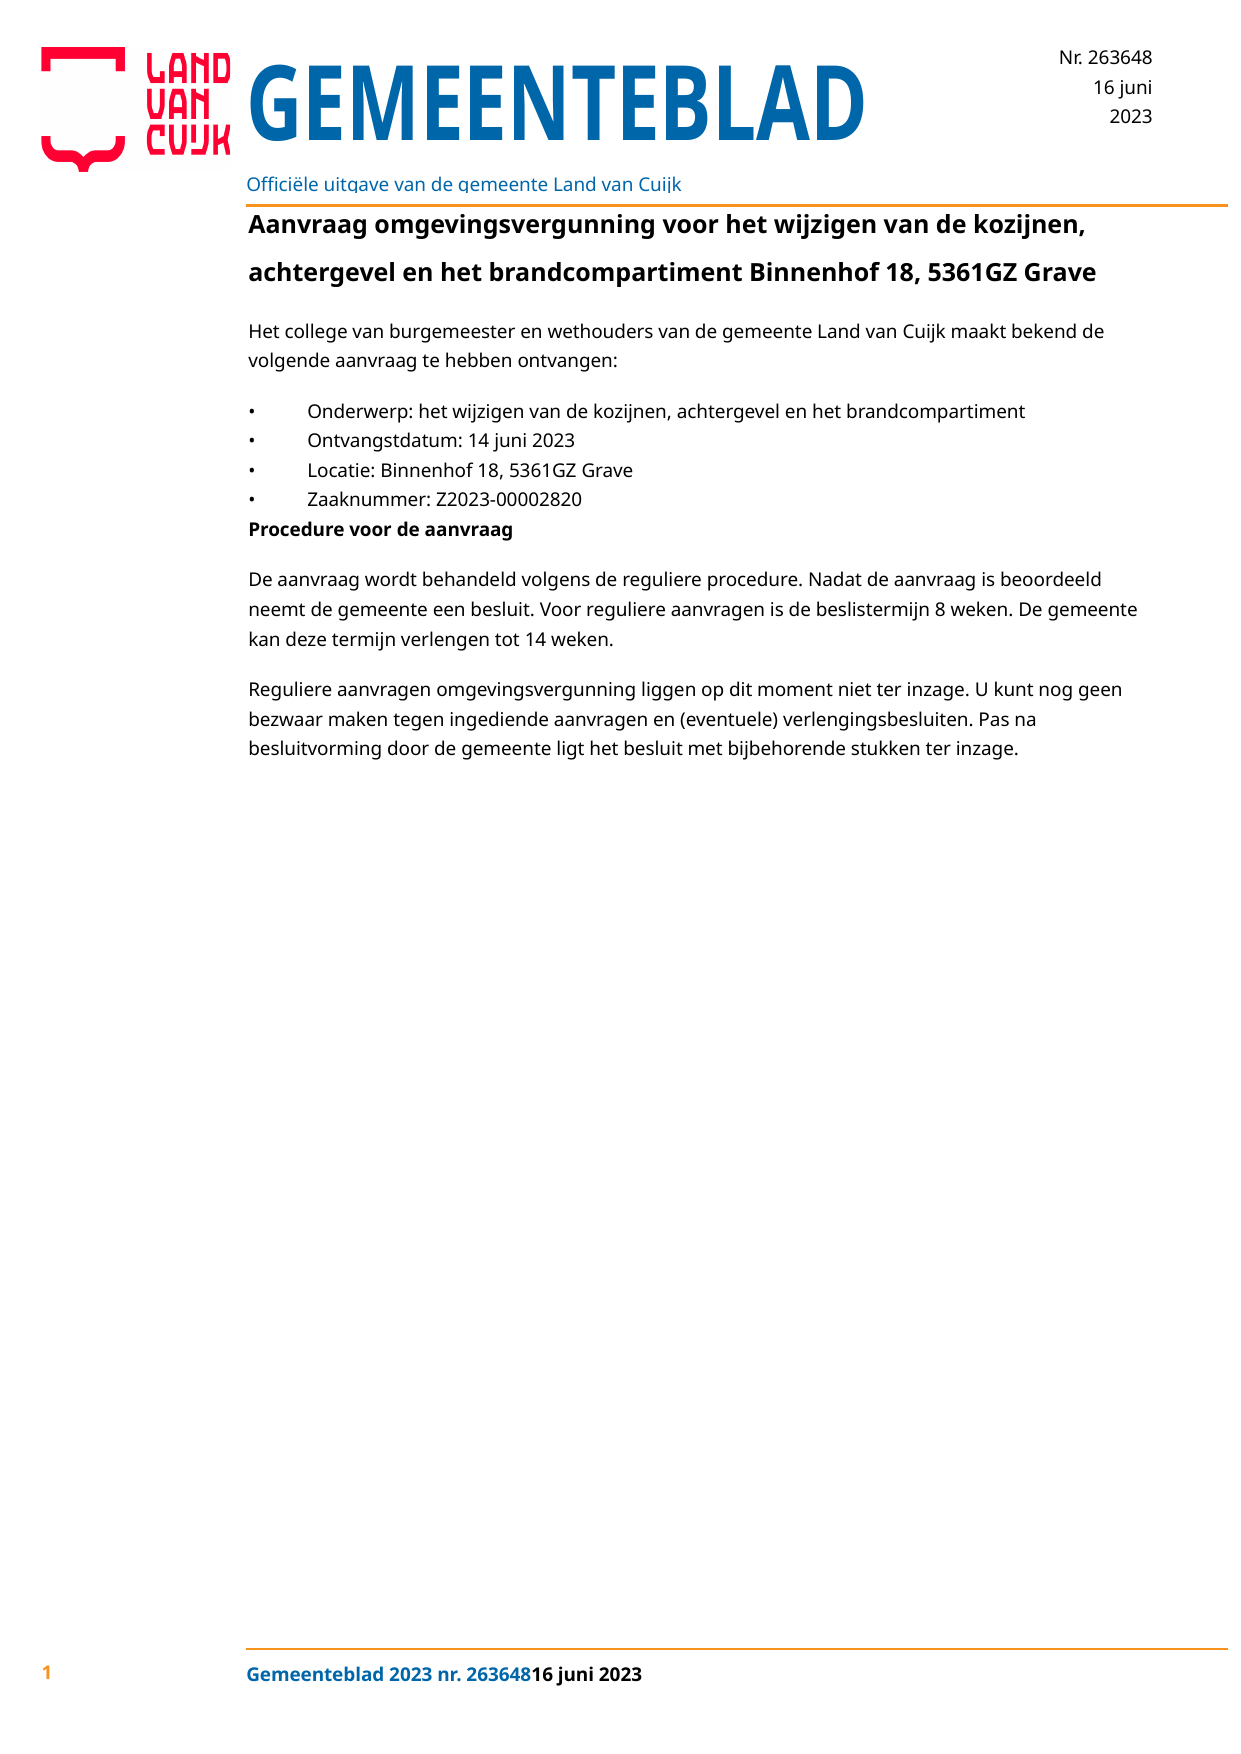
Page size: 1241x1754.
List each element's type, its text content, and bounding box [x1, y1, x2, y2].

list Zaaknummer: Z2023-00002820 [248, 487, 1152, 512]
list Onderwerp: het wijzigen van de kozijnen, achtergevel en het brandcompartiment [248, 398, 1152, 424]
text Aanvraag omgevingsvergunning voor het wijzigen van de kozijnen, achtergevel en het brandcompartiment Binnenhof 18, 5361GZ Grave [248, 207, 1152, 288]
text Reguliere aanvragen omgevingsvergunning liggen op dit moment niet ter inzage. U kunt nog geen bezwaar maken tegen ingediende aanvragen en (eventuele) verlengingsbesluiten. Pas na besluitvorming door de gemeente ligt het besluit met bijbehorende stukken ter inzage. [248, 676, 1152, 761]
text De aanvraag wordt behandeld volgens de reguliere procedure. Nadat de aanvraag is beoordeeld neemt de gemeente een besluit. Voor reguliere aanvragen is de beslistermijn 8 weken. De gemeente kan deze termijn verlengen tot 14 weken. [248, 567, 1152, 652]
text Het college van burgemeester en wethouders van de gemeente Land van Cuijk maakt bekend de volgende aanvraag te hebben ontvangen: [248, 318, 1152, 373]
list Locatie: Binnenhof 18, 5361GZ Grave [248, 457, 1152, 483]
picture [41, 47, 231, 172]
text Procedure voor de aanvraag [248, 516, 1152, 542]
list Ontvangstdatum: 14 juni 2023 [248, 427, 1152, 453]
